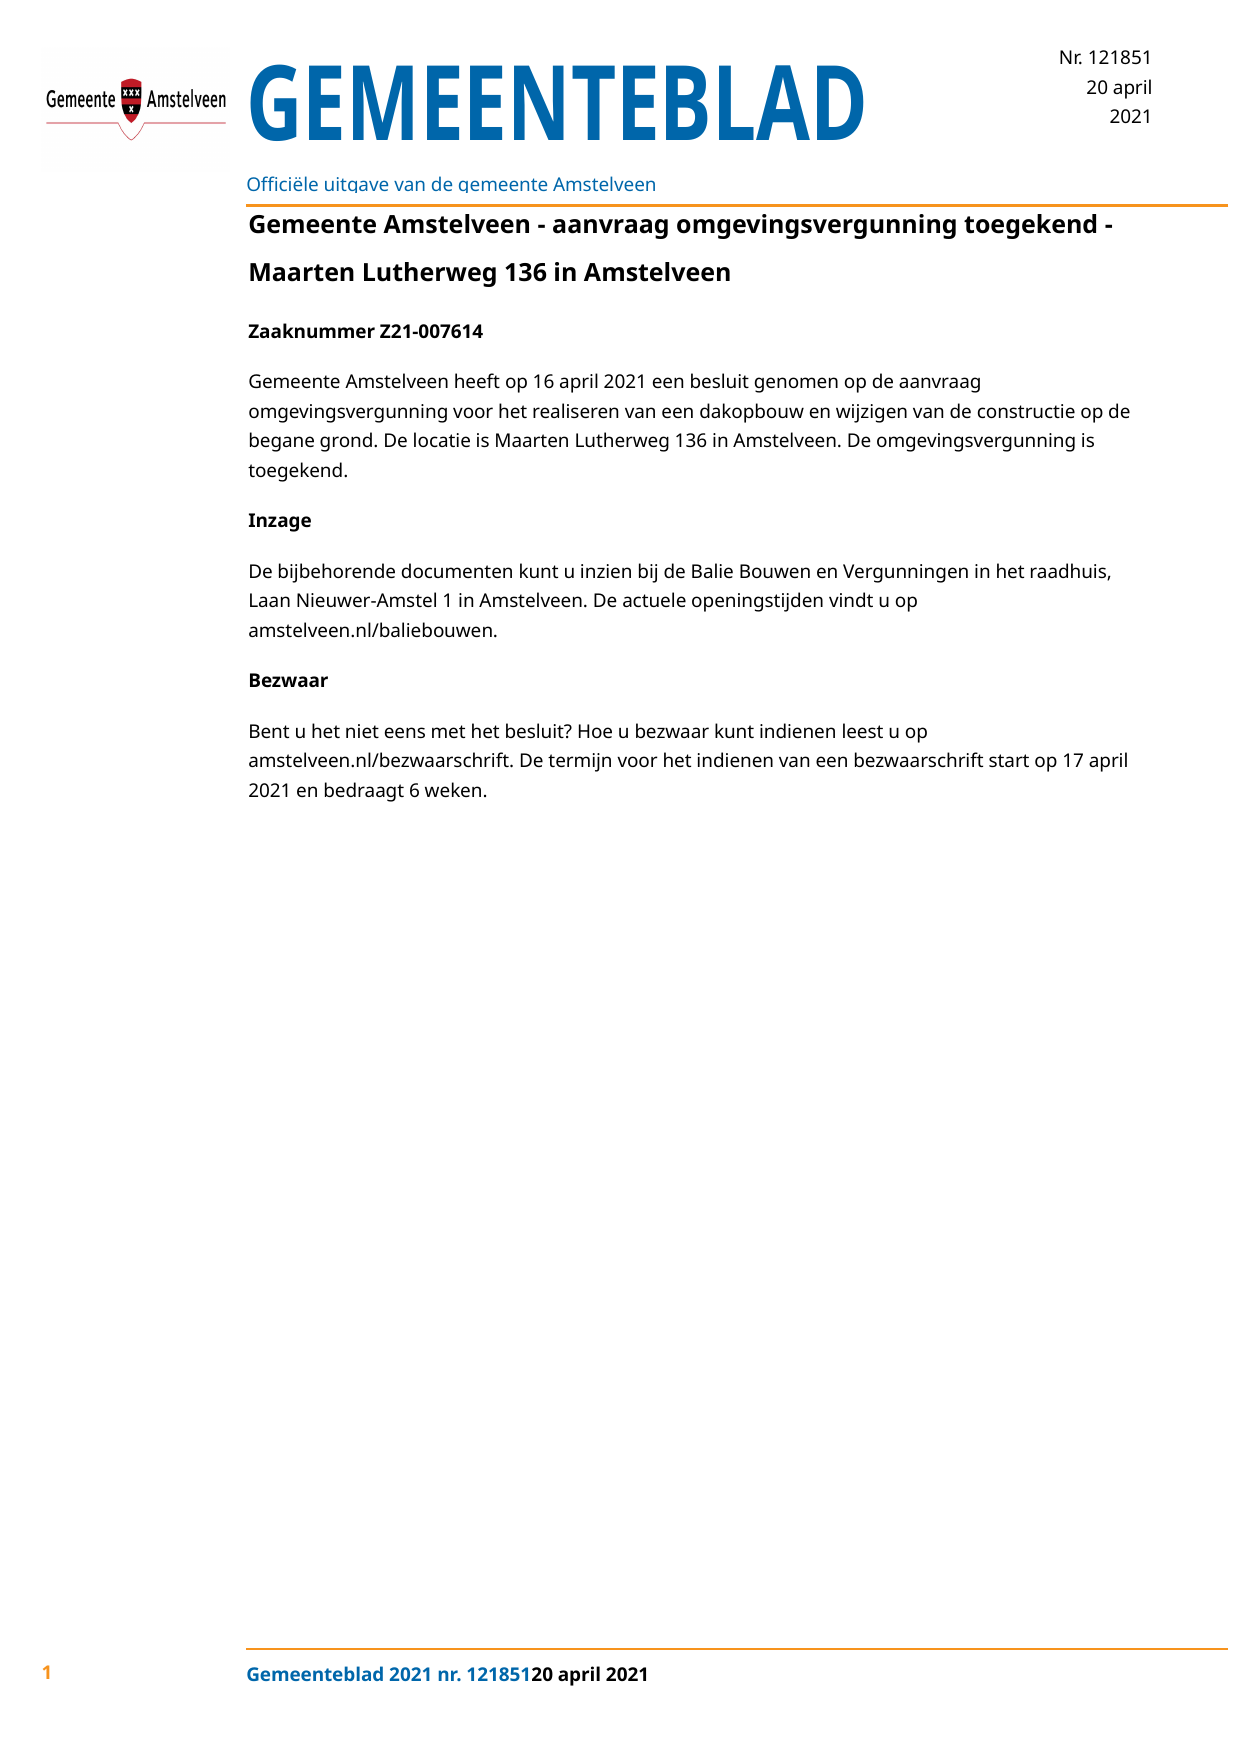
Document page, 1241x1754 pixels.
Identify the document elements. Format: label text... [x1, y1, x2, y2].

text Inzage [248, 507, 1152, 533]
text Bent u het niet eens met het besluit? Hoe u bezwaar kunt indienen leest u op amstelveen.nl/bezwaarschrift. De termijn voor het indienen van een bezwaarschrift start op 17 april 2021 en bedraagt 6 weken. [248, 718, 1152, 803]
picture [41, 47, 231, 172]
text Gemeente Amstelveen heeft op 16 april 2021 een besluit genomen op de aanvraag omgevingsvergunning voor het realiseren van een dakopbouw en wijzigen van de constructie op de begane grond. De locatie is Maarten Lutherweg 136 in Amstelveen. De omgevingsvergunning is toegekend. [248, 368, 1152, 483]
text Gemeente Amstelveen - aanvraag omgevingsvergunning toegekend - Maarten Lutherweg 136 in Amstelveen [248, 207, 1152, 288]
text Zaaknummer Z21-007614 [248, 318, 1152, 344]
text Bezwaar [248, 667, 1152, 693]
text De bijbehorende documenten kunt u inzien bij de Balie Bouwen en Vergunningen in het raadhuis, Laan Nieuwer-Amstel 1 in Amstelveen. De actuele openingstijden vindt u op amstelveen.nl/baliebouwen. [248, 558, 1152, 643]
